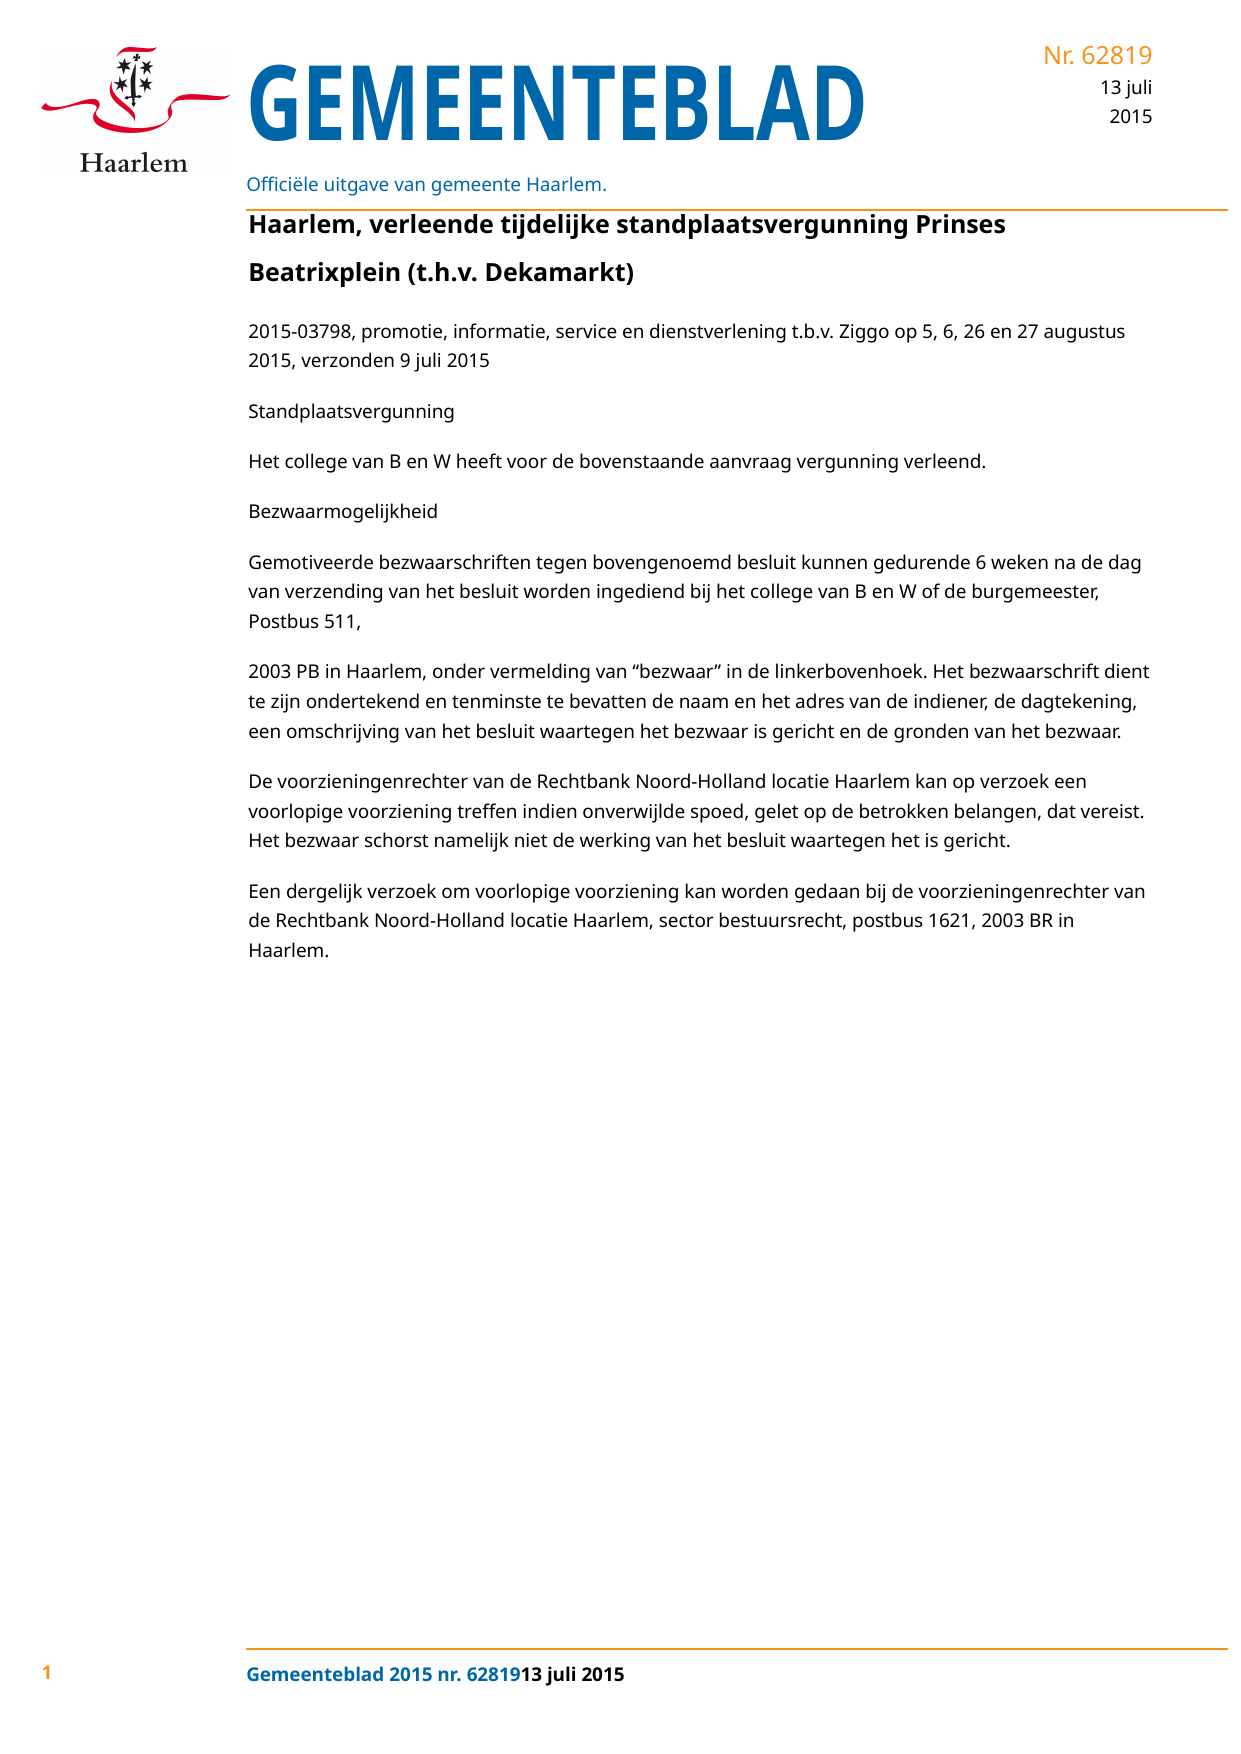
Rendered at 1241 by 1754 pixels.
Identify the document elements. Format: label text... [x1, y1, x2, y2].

text Een dergelijk verzoek om voorlopige voorziening kan worden gedaan bij de voorzieningenrechter van de Rechtbank Noord-Holland locatie Haarlem, sector bestuursrecht, postbus 1621, 2003 BR in Haarlem. [248, 878, 1152, 963]
text 2015-03798, promotie, informatie, service en dienstverlening t.b.v. Ziggo op 5, 6, 26 en 27 augustus 2015, verzonden 9 juli 2015 [248, 318, 1152, 373]
text Bezwaarmogelijkheid [248, 499, 1152, 524]
picture [41, 47, 231, 172]
text Gemotiveerde bezwaarschriften tegen bovengenoemd besluit kunnen gedurende 6 weken na de dag van verzending van het besluit worden ingediend bij het college van B en W of de burgemeester, Postbus 511, [248, 549, 1152, 634]
text Haarlem, verleende tijdelijke standplaatsvergunning Prinses Beatrixplein (t.h.v. Dekamarkt) [248, 211, 1152, 288]
text Standplaatsvergunning [248, 398, 1152, 424]
text 2003 PB in Haarlem, onder vermelding van “bezwaar” in de linkerbovenhoek. Het bezwaarschrift dient te zijn ondertekend en tenminste te bevatten de naam en het adres van de indiener, de dagtekening, een omschrijving van het besluit waartegen het bezwaar is gericht en de gronden van het bezwaar. [248, 659, 1152, 744]
text Het college van B en W heeft voor de bovenstaande aanvraag vergunning verleend. [248, 448, 1152, 474]
text De voorzieningenrechter van de Rechtbank Noord-Holland locatie Haarlem kan op verzoek een voorlopige voorziening treffen indien onverwijlde spoed, gelet op de betrokken belangen, dat vereist. Het bezwaar schorst namelijk niet de werking van het besluit waartegen het is gericht. [248, 768, 1152, 853]
